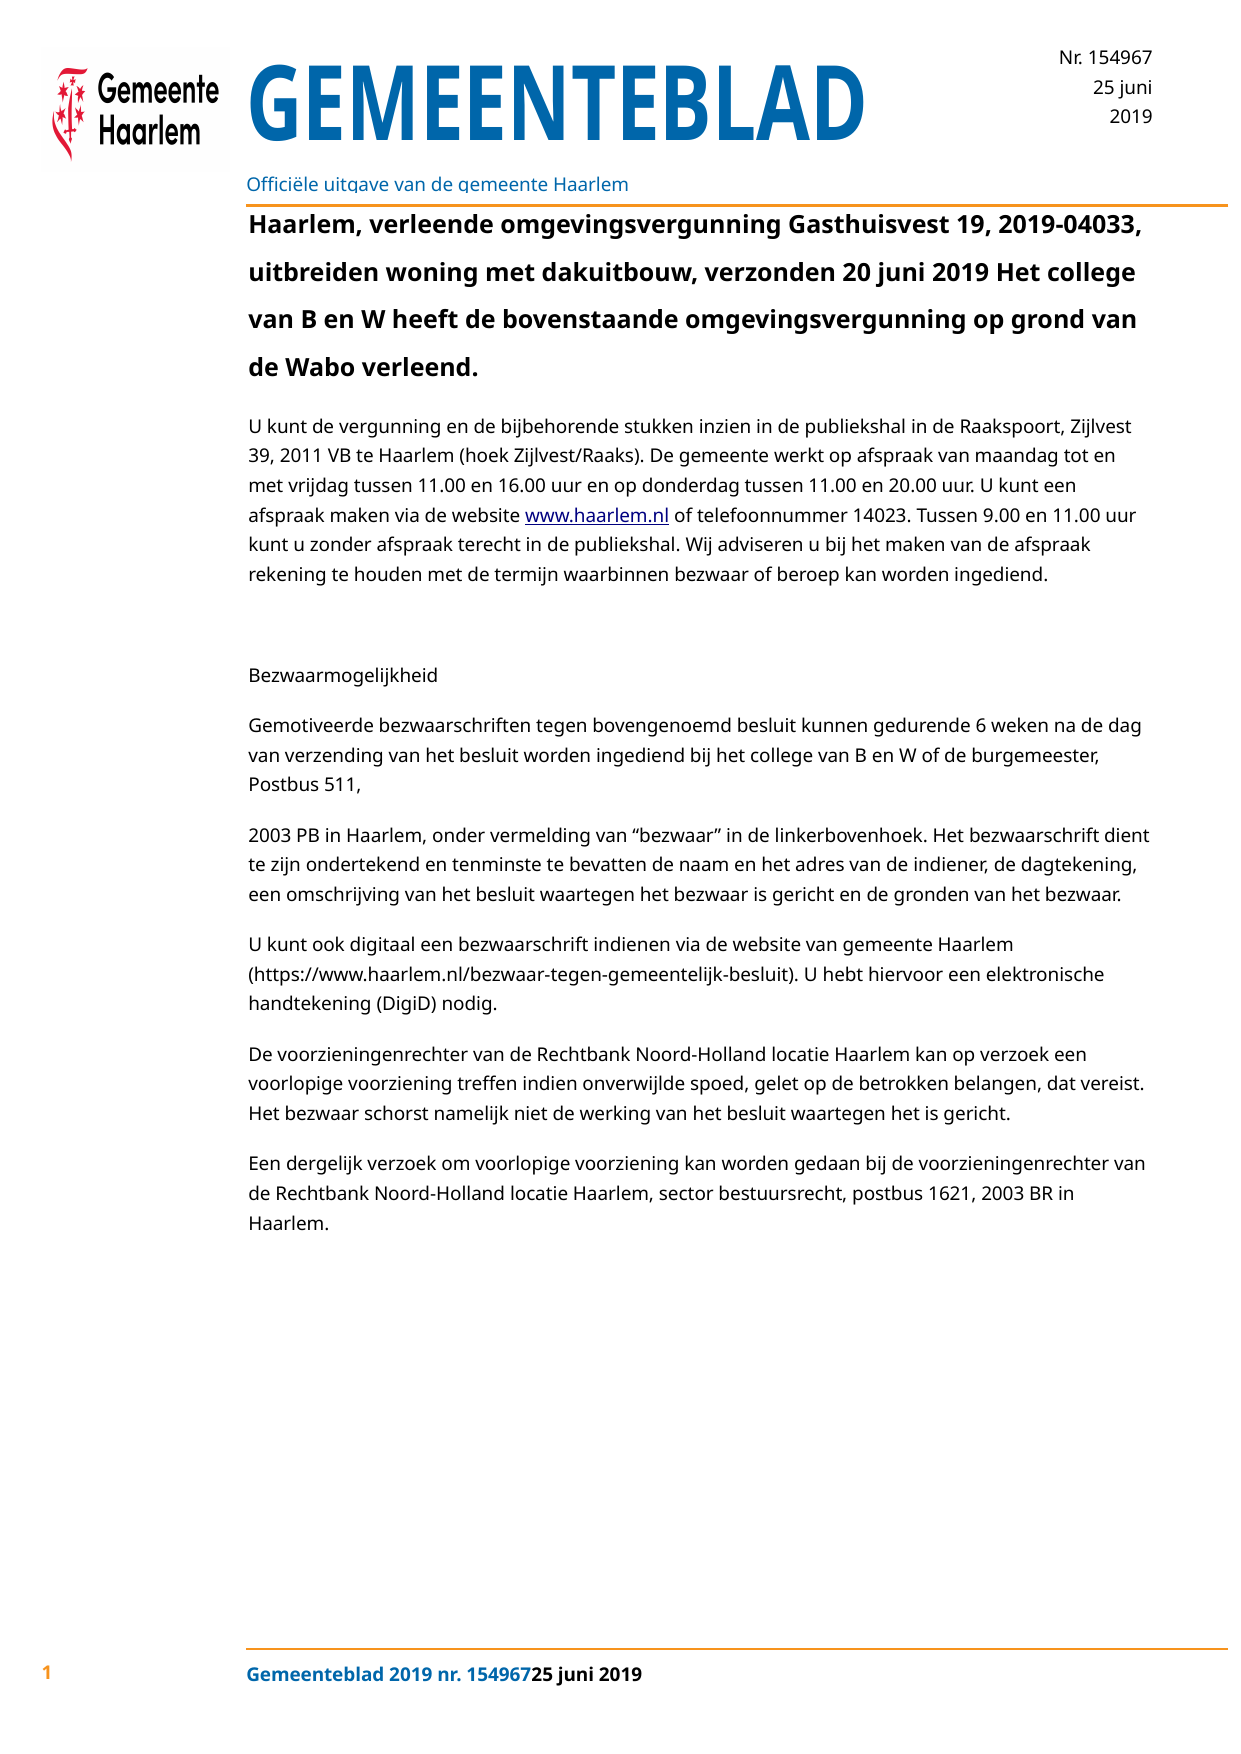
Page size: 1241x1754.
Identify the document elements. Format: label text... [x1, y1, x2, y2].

text De voorzieningenrechter van de Rechtbank Noord-Holland locatie Haarlem kan op verzoek een voorlopige voorziening treffen indien onverwijlde spoed, gelet op de betrokken belangen, dat vereist. Het bezwaar schorst namelijk niet de werking van het besluit waartegen het is gericht. [248, 1041, 1152, 1126]
text U kunt ook digitaal een bezwaarschrift indienen via de website van gemeente Haarlem (https://www.haarlem.nl/bezwaar-tegen-gemeentelijk-besluit). U hebt hiervoor een elektronische handtekening (DigiD) nodig. [248, 931, 1152, 1016]
picture [41, 47, 231, 172]
text Bezwaarmogelijkheid [248, 662, 1152, 688]
text U kunt de vergunning en de bijbehorende stukken inzien in de publiekshal in de Raakspoort, Zijlvest 39, 2011 VB te Haarlem (hoek Zijlvest/Raaks). De gemeente werkt op afspraak van maandag tot en met vrijdag tussen 11.00 en 16.00 uur en op donderdag tussen 11.00 en 20.00 uur. U kunt een afspraak maken via de website www.haarlem.nl of telefoonnummer 14023. Tussen 9.00 en 11.00 uur kunt u zonder afspraak terecht in de publiekshal. Wij adviseren u bij het maken van de afspraak rekening te houden met de termijn waarbinnen bezwaar of beroep kan worden ingediend. [248, 413, 1152, 587]
text Gemotiveerde bezwaarschriften tegen bovengenoemd besluit kunnen gedurende 6 weken na de dag van verzending van het besluit worden ingediend bij het college van B en W of de burgemeester, Postbus 511, [248, 712, 1152, 797]
text Haarlem, verleende omgevingsvergunning Gasthuisvest 19, 2019-04033, uitbreiden woning met dakuitbouw, verzonden 20 juni 2019 Het college van B en W heeft de bovenstaande omgevingsvergunning op grond van de Wabo verleend. [248, 207, 1152, 384]
text 2003 PB in Haarlem, onder vermelding van “bezwaar” in de linkerbovenhoek. Het bezwaarschrift dient te zijn ondertekend en tenminste te bevatten de naam en het adres van de indiener, de dagtekening, een omschrijving van het besluit waartegen het bezwaar is gericht en de gronden van het bezwaar. [248, 822, 1152, 907]
text Een dergelijk verzoek om voorlopige voorziening kan worden gedaan bij de voorzieningenrechter van de Rechtbank Noord-Holland locatie Haarlem, sector bestuursrecht, postbus 1621, 2003 BR in Haarlem. [248, 1151, 1152, 1236]
